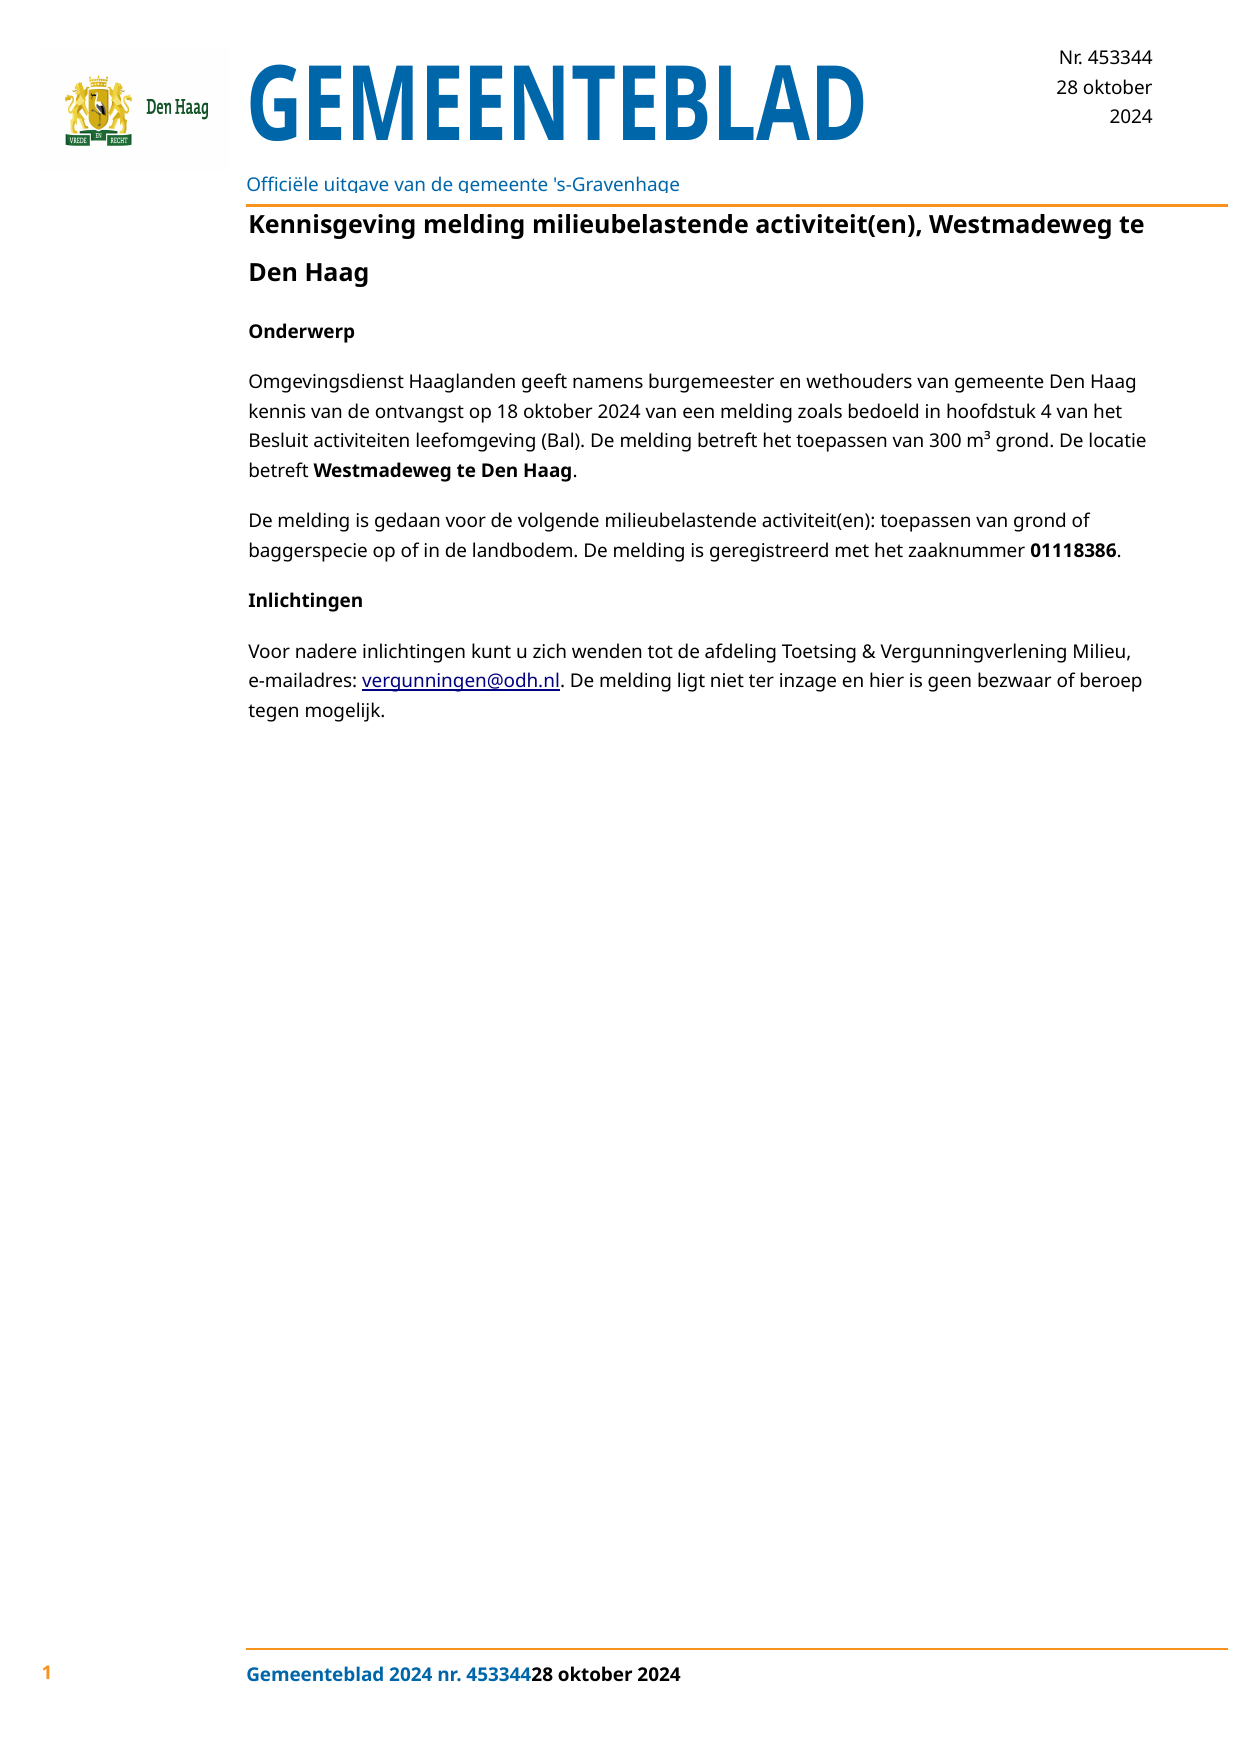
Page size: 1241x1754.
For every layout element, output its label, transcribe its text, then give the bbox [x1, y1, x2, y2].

text Onderwerp [248, 318, 1152, 344]
text Voor nadere inlichtingen kunt u zich wenden tot de afdeling Toetsing & Vergunningverlening Milieu, e-mailadres: vergunningen@odh.nl. De melding ligt niet ter inzage en hier is geen bezwaar of beroep tegen mogelijk. [248, 638, 1152, 723]
text Inlichtingen [248, 587, 1152, 613]
text Kennisgeving melding milieubelastende activiteit(en), Westmadeweg te Den Haag [248, 207, 1152, 288]
picture [41, 47, 231, 172]
text De melding is gedaan voor de volgende milieubelastende activiteit(en): toepassen van grond of baggerspecie op of in de landbodem. De melding is geregistreerd met het zaaknummer 01118386. [248, 507, 1152, 563]
text Omgevingsdienst Haaglanden geeft namens burgemeester en wethouders van gemeente Den Haag kennis van de ontvangst op 18 oktober 2024 van een melding zoals bedoeld in hoofdstuk 4 van het Besluit activiteiten leefomgeving (Bal). De melding betreft het toepassen van 300 m³ grond. De locatie betreft Westmadeweg te Den Haag. [248, 368, 1152, 483]
